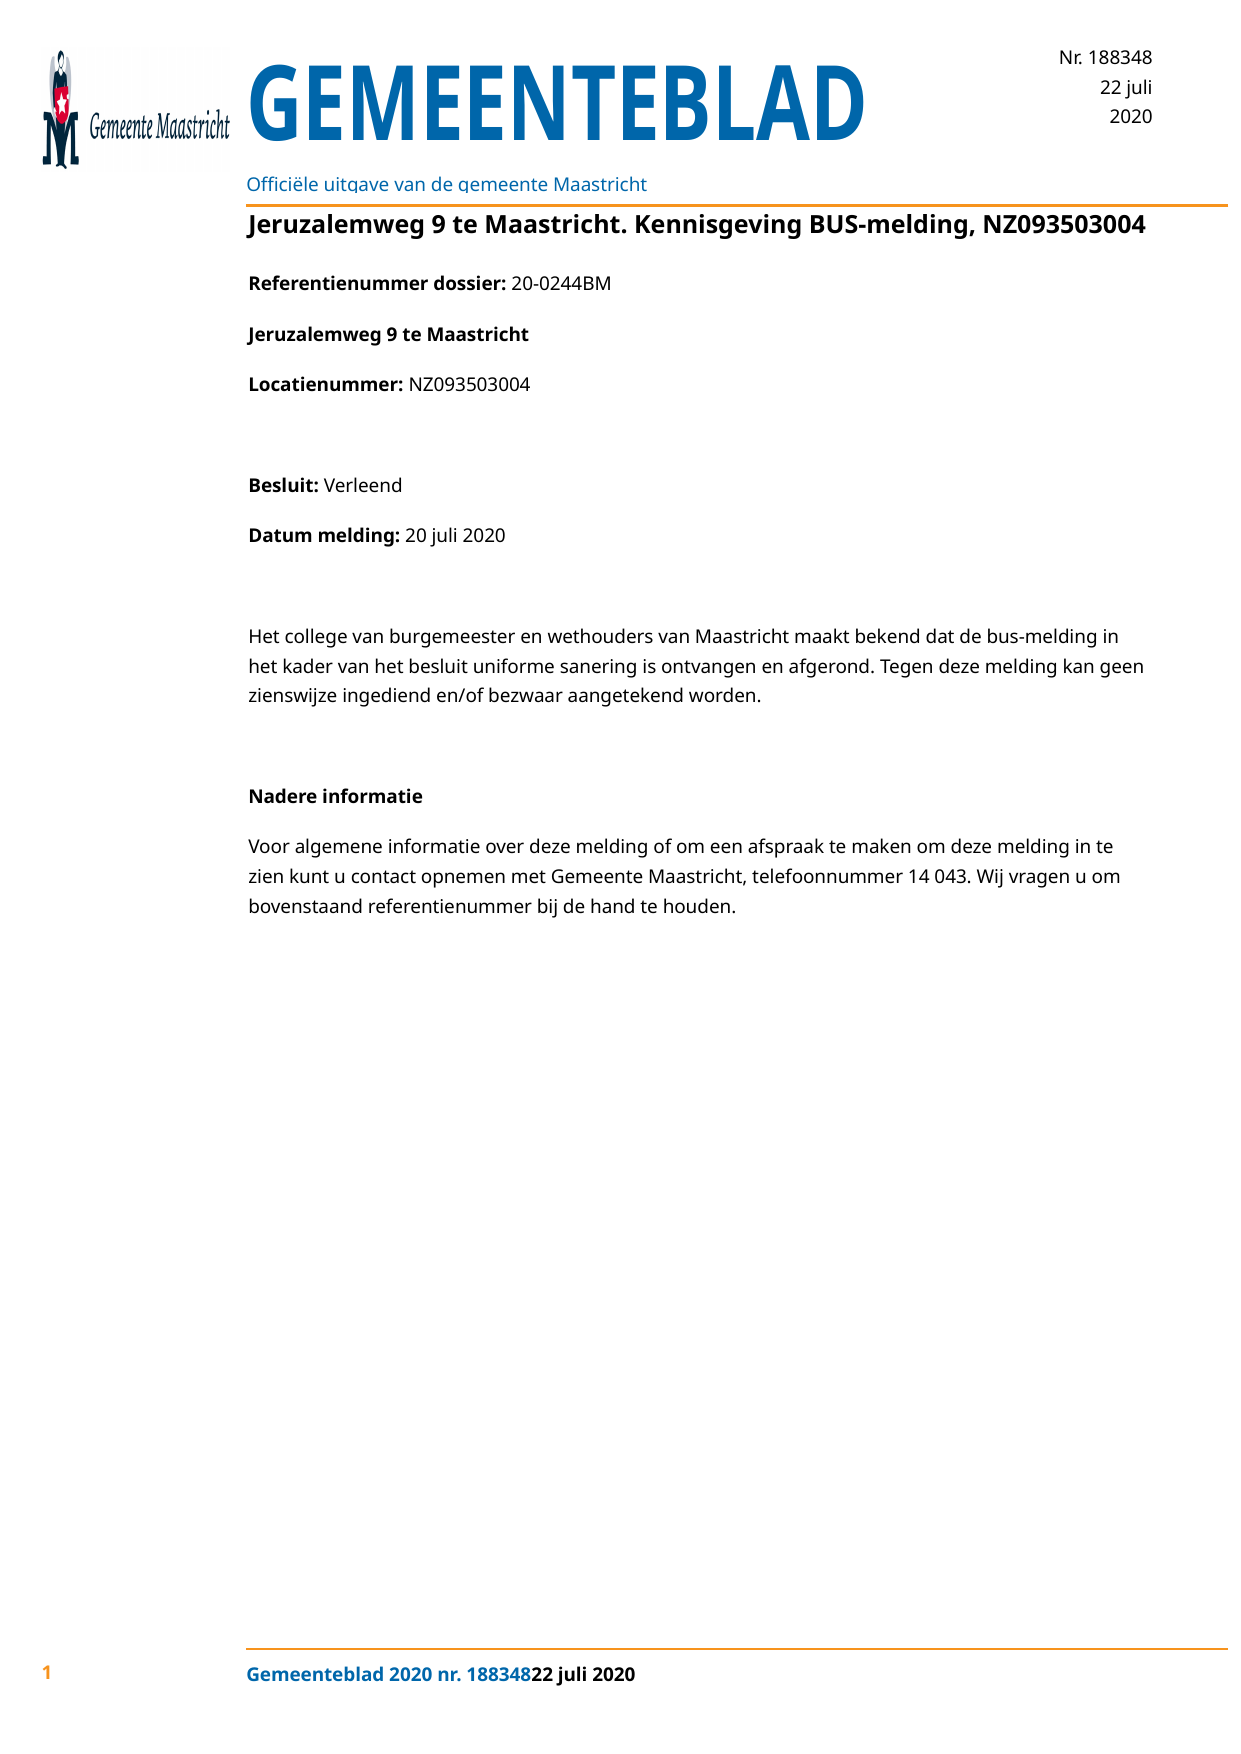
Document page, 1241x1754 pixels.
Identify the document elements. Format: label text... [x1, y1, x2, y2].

text Besluit: Verleend [248, 472, 1152, 498]
text Voor algemene informatie over deze melding of om een afspraak te maken om deze melding in te zien kunt u contact opnemen met Gemeente Maastricht, telefoonnummer 14 043. Wij vragen u om bovenstaand referentienummer bij de hand te houden. [248, 834, 1152, 918]
text Het college van burgemeester en wethouders van Maastricht maakt bekend dat de bus-melding in het kader van het besluit uniforme sanering is ontvangen en afgerond. Tegen deze melding kan geen zienswijze ingediend en/of bezwaar aangetekend worden. [248, 623, 1152, 708]
text Jeruzalemweg 9 te Maastricht. Kennisgeving BUS-melding, NZ093503004 [248, 207, 1152, 241]
text Nadere informatie [248, 783, 1152, 809]
text Datum melding: 20 juli 2020 [248, 522, 1152, 548]
text Referentienummer dossier: 20-0244BM [248, 270, 1152, 296]
text Locatienummer: NZ093503004 [248, 371, 1152, 397]
picture [41, 47, 231, 172]
text Jeruzalemweg 9 te Maastricht [248, 321, 1152, 346]
